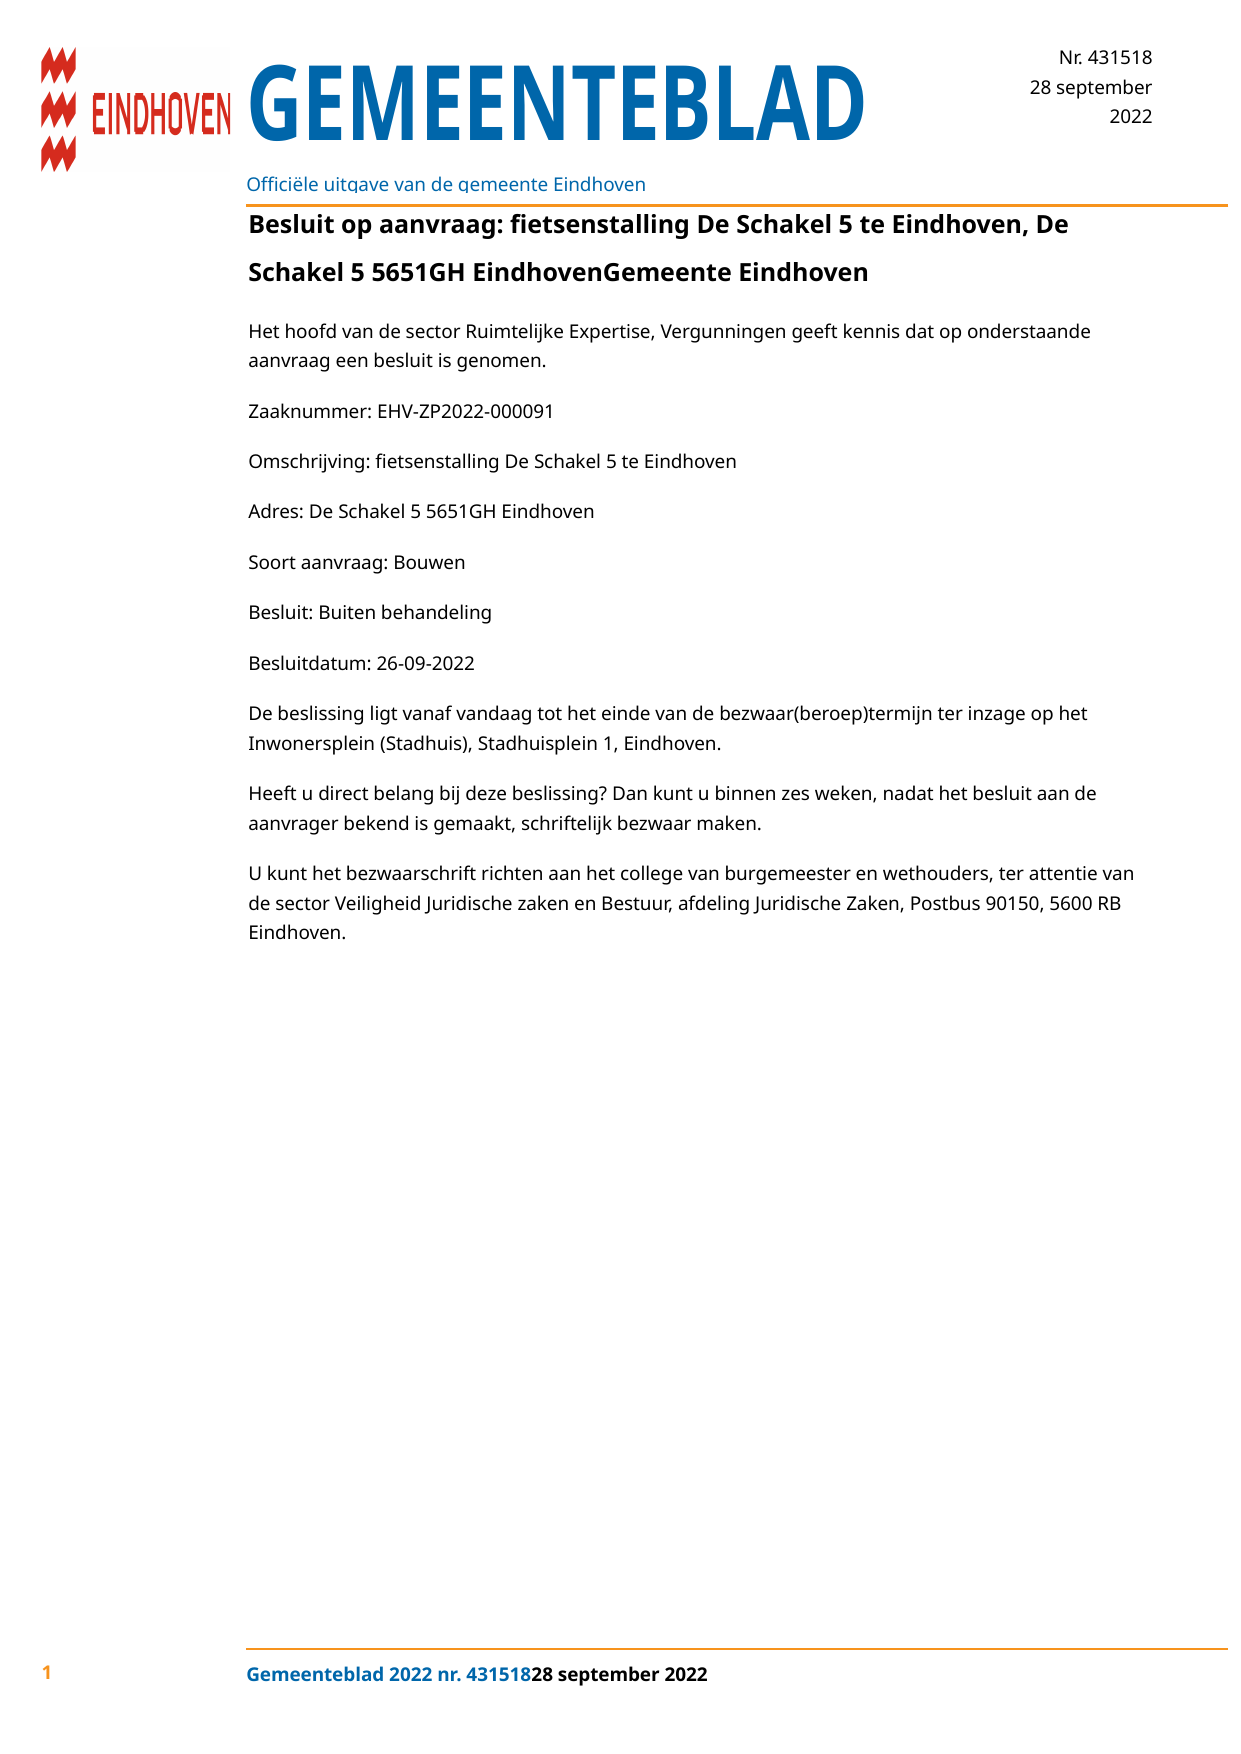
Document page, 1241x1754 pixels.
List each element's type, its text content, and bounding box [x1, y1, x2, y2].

picture [41, 47, 231, 172]
text Omschrijving: fietsenstalling De Schakel 5 te Eindhoven [248, 448, 1152, 474]
text De beslissing ligt vanaf vandaag tot het einde van de bezwaar(beroep)termijn ter inzage op het Inwonersplein (Stadhuis), Stadhuisplein 1, Eindhoven. [248, 700, 1152, 756]
text U kunt het bezwaarschrift richten aan het college van burgemeester en wethouders, ter attentie van de sector Veiligheid Juridische zaken en Bestuur, afdeling Juridische Zaken, Postbus 90150, 5600 RB Eindhoven. [248, 860, 1152, 945]
text Zaaknummer: EHV-ZP2022-000091 [248, 398, 1152, 424]
text Adres: De Schakel 5 5651GH Eindhoven [248, 499, 1152, 524]
text Heeft u direct belang bij deze beslissing? Dan kunt u binnen zes weken, nadat het besluit aan de aanvrager bekend is gemaakt, schriftelijk bezwaar maken. [248, 780, 1152, 836]
text Het hoofd van de sector Ruimtelijke Expertise, Vergunningen geeft kennis dat op onderstaande aanvraag een besluit is genomen. [248, 318, 1152, 373]
text Soort aanvraag: Bouwen [248, 549, 1152, 575]
text Besluit: Buiten behandeling [248, 599, 1152, 625]
text Besluit op aanvraag: fietsenstalling De Schakel 5 te Eindhoven, De Schakel 5 5651GH EindhovenGemeente Eindhoven [248, 207, 1152, 288]
text Besluitdatum: 26-09-2022 [248, 650, 1152, 676]
